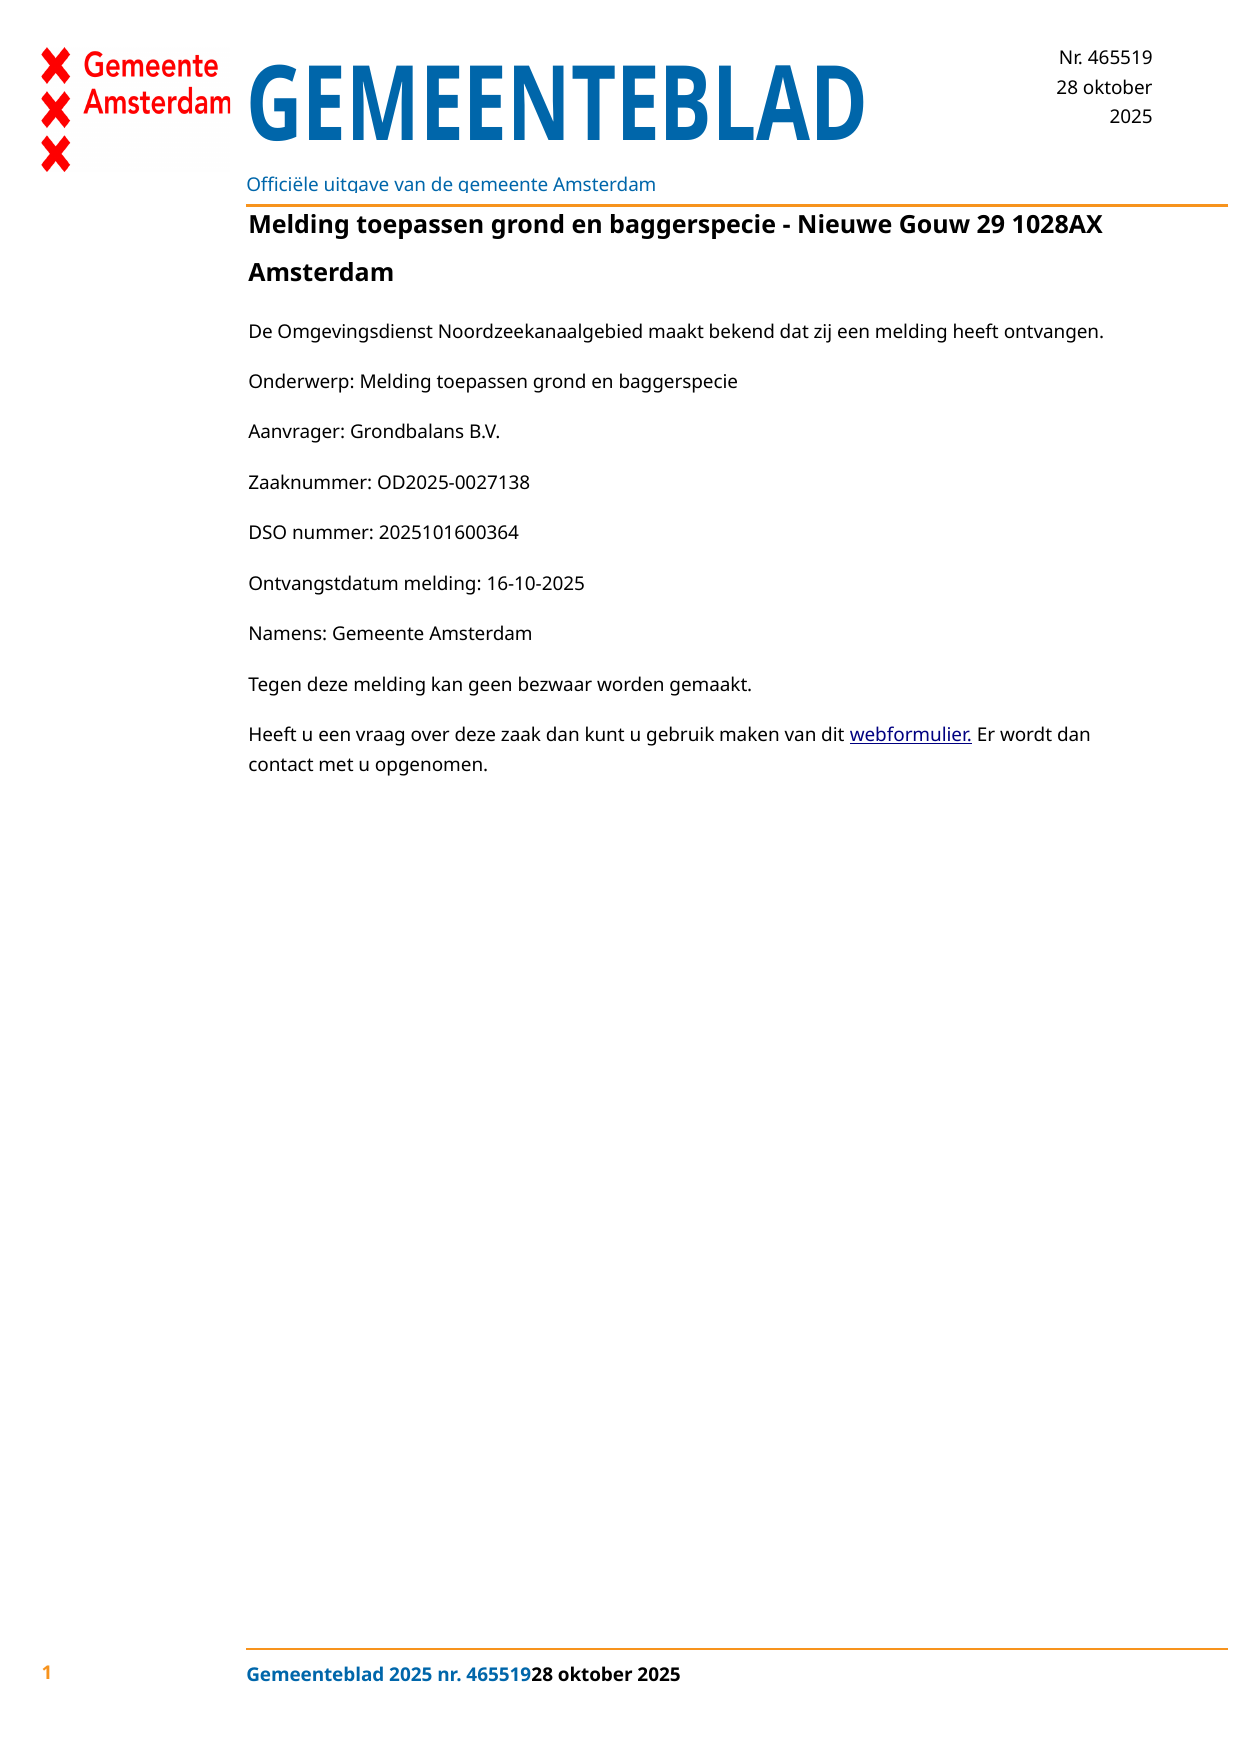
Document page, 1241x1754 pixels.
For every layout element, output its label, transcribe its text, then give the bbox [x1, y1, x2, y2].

picture [41, 47, 231, 172]
text Namens: Gemeente Amsterdam [248, 620, 1152, 646]
text Tegen deze melding kan geen bezwaar worden gemaakt. [248, 671, 1152, 697]
text Onderwerp: Melding toepassen grond en baggerspecie [248, 368, 1152, 394]
text Melding toepassen grond en baggerspecie - Nieuwe Gouw 29 1028AX Amsterdam [248, 207, 1152, 288]
text DSO nummer: 2025101600364 [248, 519, 1152, 545]
text Ontvangstdatum melding: 16-10-2025 [248, 570, 1152, 596]
text Aanvrager: Grondbalans B.V. [248, 419, 1152, 444]
text De Omgevingsdienst Noordzeekanaalgebied maakt bekend dat zij een melding heeft ontvangen. [248, 318, 1152, 344]
text Heeft u een vraag over deze zaak dan kunt u gebruik maken van dit webformulier. Er wordt dan contact met u opgenomen. [248, 721, 1152, 777]
text Zaaknummer: OD2025-0027138 [248, 469, 1152, 495]
